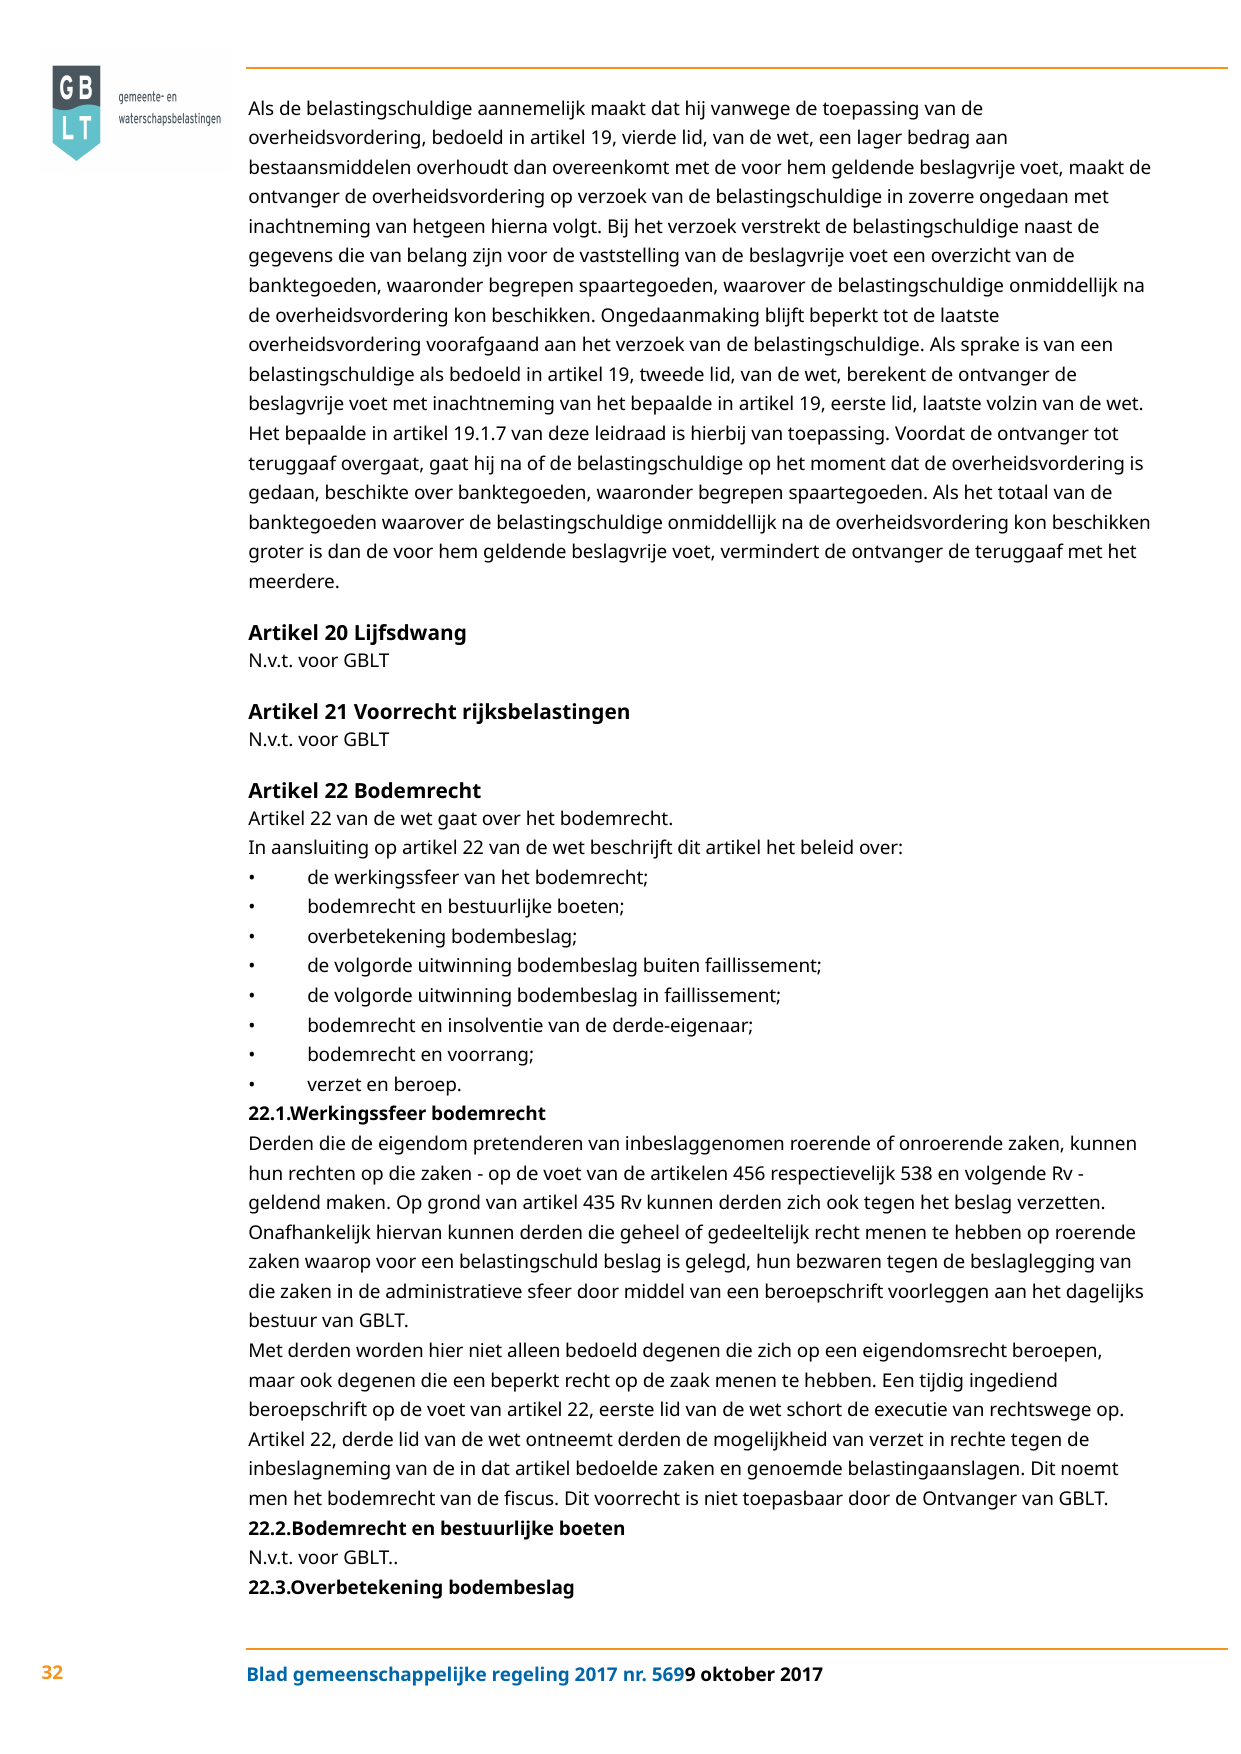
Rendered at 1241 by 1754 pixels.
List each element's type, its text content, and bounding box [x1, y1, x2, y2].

list verzet en beroep. [248, 1071, 1152, 1097]
text Onafhankelijk hiervan kunnen derden die geheel of gedeeltelijk recht menen te hebben op roerende zaken waarop voor een belastingschuld beslag is gelegd, hun bezwaren tegen de beslaglegging van die zaken in de administratieve sfeer door middel van een beroepschrift voorleggen aan het dagelijks bestuur van GBLT. [248, 1219, 1152, 1333]
text N.v.t. voor GBLT [248, 647, 1152, 673]
list de volgorde uitwinning bodembeslag buiten faillissement; [248, 953, 1152, 978]
text Artikel 22 van de wet gaat over het bodemrecht. [248, 805, 1152, 830]
text Als de belastingschuldige aannemelijk maakt dat hij vanwege de toepassing van de overheidsvordering, bedoeld in artikel 19, vierde lid, van de wet, een lager bedrag aan bestaansmiddelen overhoudt dan overeenkomt met de voor hem geldende beslagvrije voet, maakt de ontvanger de overheidsvordering op verzoek van de belastingschuldige in zoverre ongedaan met inachtneming van hetgeen hierna volgt. Bij het verzoek verstrekt de belastingschuldige naast de gegevens die van belang zijn voor de vaststelling van de beslagvrije voet een overzicht van de banktegoeden, waaronder begrepen spaartegoeden, waarover de belastingschuldige onmiddellijk na de overheidsvordering kon beschikken. Ongedaanmaking blijft beperkt tot de laatste overheidsvordering voorafgaand aan het verzoek van de belastingschuldige. Als sprake is van een belastingschuldige als bedoeld in artikel 19, tweede lid, van de wet, berekent de ontvanger de beslagvrije voet met inachtneming van het bepaalde in artikel 19, eerste lid, laatste volzin van de wet. Het bepaalde in artikel 19.1.7 van deze leidraad is hierbij van toepassing. Voordat de ontvanger tot teruggaaf overgaat, gaat hij na of de belastingschuldige op het moment dat de overheidsvordering is gedaan, beschikte over banktegoeden, waaronder begrepen spaartegoeden. Als het totaal van de banktegoeden waarover de belastingschuldige onmiddellijk na de overheidsvordering kon beschikken groter is dan de voor hem geldende beslagvrije voet, vermindert de ontvanger de teruggaaf met het meerdere. [248, 95, 1152, 594]
list de werkingssfeer van het bodemrecht; [248, 864, 1152, 889]
text Derden die de eigendom pretenderen van inbeslaggenomen roerende of onroerende zaken, kunnen hun rechten op die zaken - op de voet van de artikelen 456 respectievelijk 538 en volgende Rv - geldend maken. Op grond van artikel 435 Rv kunnen derden zich ook tegen het beslag verzetten. [248, 1130, 1152, 1215]
text N.v.t. voor GBLT [248, 726, 1152, 752]
text Artikel 22 Bodemrecht [248, 776, 1152, 805]
text 22.2.Bodemrecht en bestuurlijke boeten [248, 1515, 1152, 1540]
text 22.3.Overbetekening bodembeslag [248, 1574, 1152, 1599]
list bodemrecht en voorrang; [248, 1041, 1152, 1067]
list de volgorde uitwinning bodembeslag in faillissement; [248, 982, 1152, 1008]
text Artikel 21 Voorrecht rijksbelastingen [248, 697, 1152, 726]
text 22.1.Werkingssfeer bodemrecht [248, 1101, 1152, 1126]
list overbetekening bodembeslag; [248, 923, 1152, 949]
text Artikel 20 Lijfsdwang [248, 618, 1152, 647]
list bodemrecht en insolventie van de derde-eigenaar; [248, 1012, 1152, 1037]
text In aansluiting op artikel 22 van de wet beschrijft dit artikel het beleid over: [248, 834, 1152, 860]
list bodemrecht en bestuurlijke boeten; [248, 893, 1152, 919]
text Met derden worden hier niet alleen bedoeld degenen die zich op een eigendomsrecht beroepen, maar ook degenen die een beperkt recht op de zaak menen te hebben. Een tijdig ingediend beroepschrift op de voet van artikel 22, eerste lid van de wet schort de executie van rechtswege op. [248, 1337, 1152, 1422]
text Artikel 22, derde lid van de wet ontneemt derden de mogelijkheid van verzet in rechte tegen de inbeslagneming van de in dat artikel bedoelde zaken en genoemde belastingaanslagen. Dit noemt men het bodemrecht van de fiscus. Dit voorrecht is niet toepasbaar door de Ontvanger van GBLT. [248, 1426, 1152, 1511]
text N.v.t. voor GBLT.. [248, 1544, 1152, 1570]
picture [41, 47, 231, 172]
